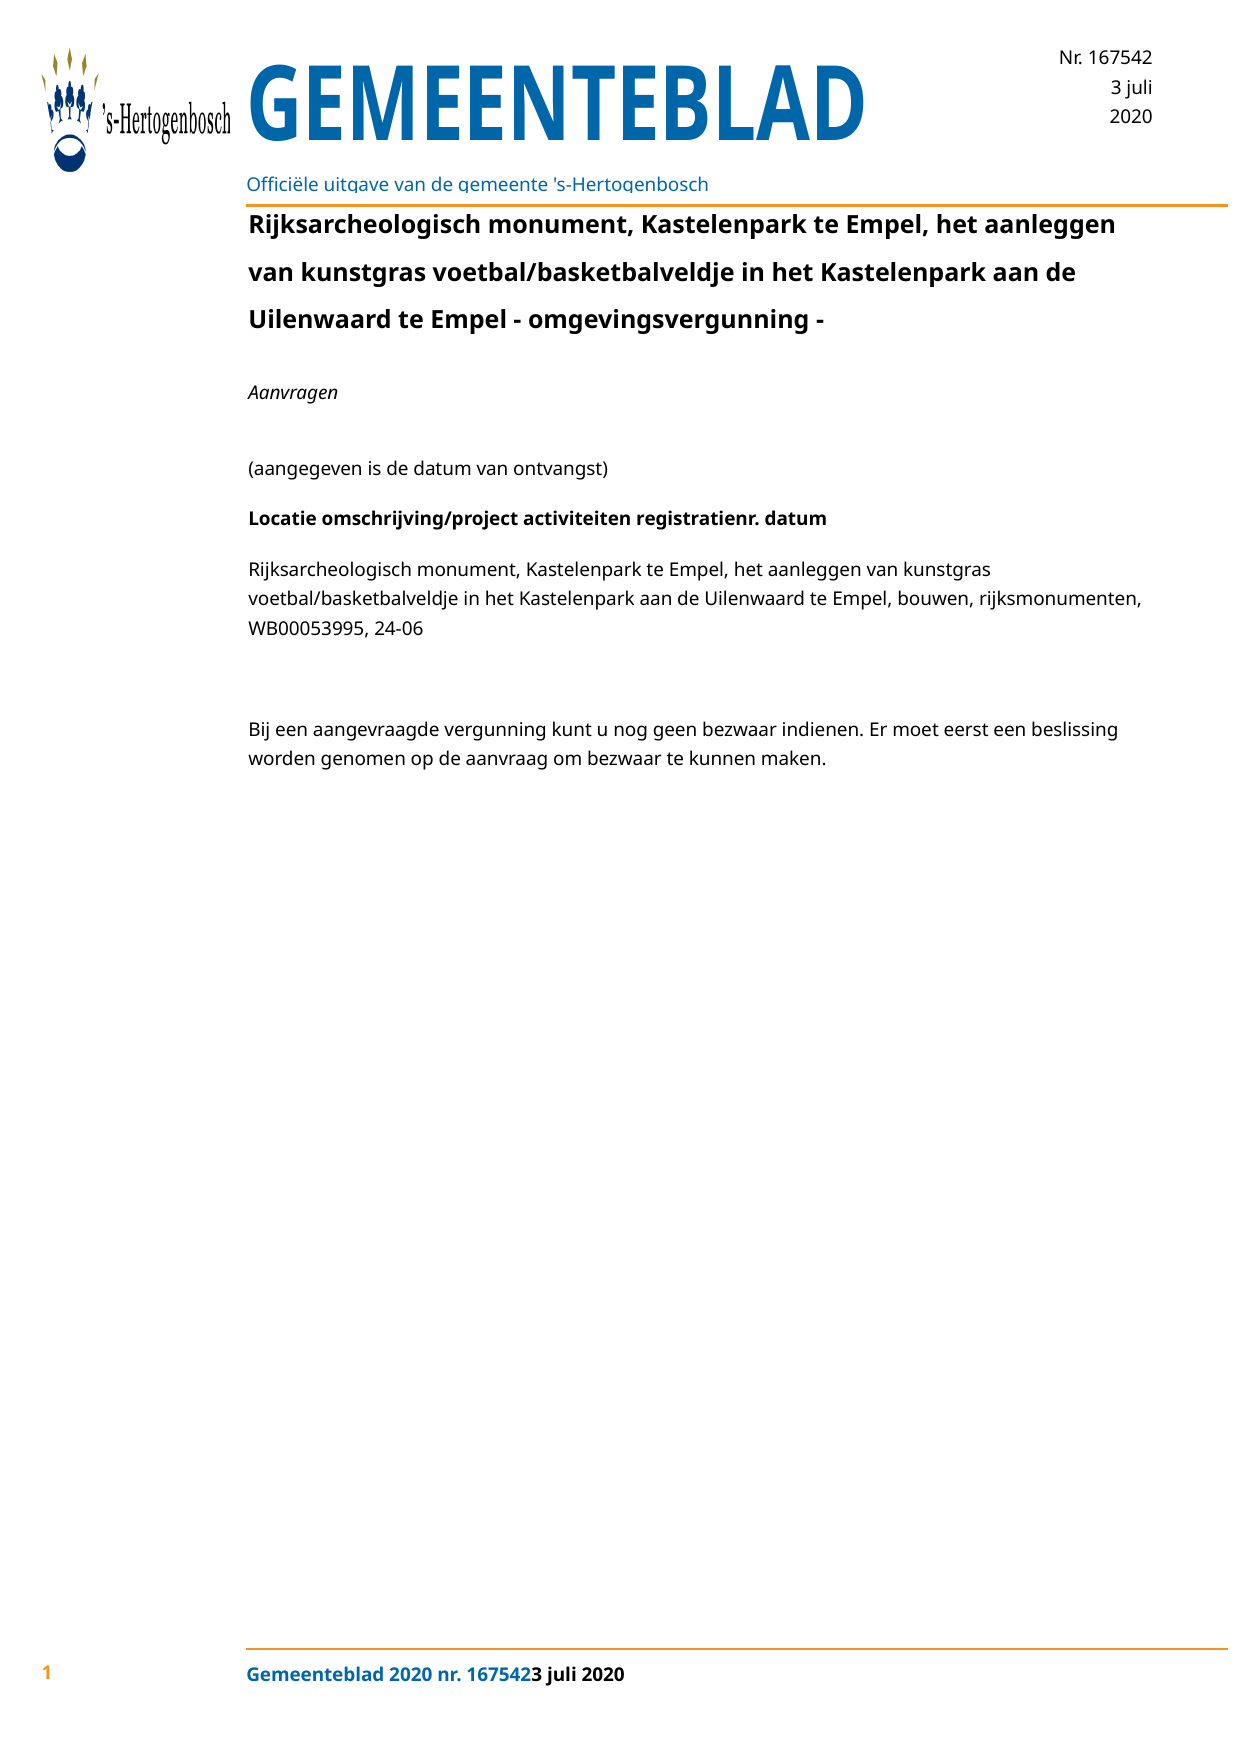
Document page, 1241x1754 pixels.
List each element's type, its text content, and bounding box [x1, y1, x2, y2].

text Rijksarcheologisch monument, Kastelenpark te Empel, het aanleggen van kunstgras voetbal/basketbalveldje in het Kastelenpark aan de Uilenwaard te Empel - omgevingsvergunning - [248, 207, 1152, 336]
text Locatie omschrijving/project activiteiten registratienr. datum [248, 506, 1152, 531]
text Bij een aangevraagde vergunning kunt u nog geen bezwaar indienen. Er moet eerst een beslissing worden genomen op de aanvraag om bezwaar te kunnen maken. [248, 716, 1152, 771]
text (aangegeven is de datum van ontvangst) [248, 455, 1152, 481]
picture [41, 47, 231, 172]
text Aanvragen [248, 379, 1152, 405]
text Rijksarcheologisch monument, Kastelenpark te Empel, het aanleggen van kunstgras voetbal/basketbalveldje in het Kastelenpark aan de Uilenwaard te Empel, bouwen, rijksmonumenten, WB00053995, 24-06 [248, 556, 1152, 641]
